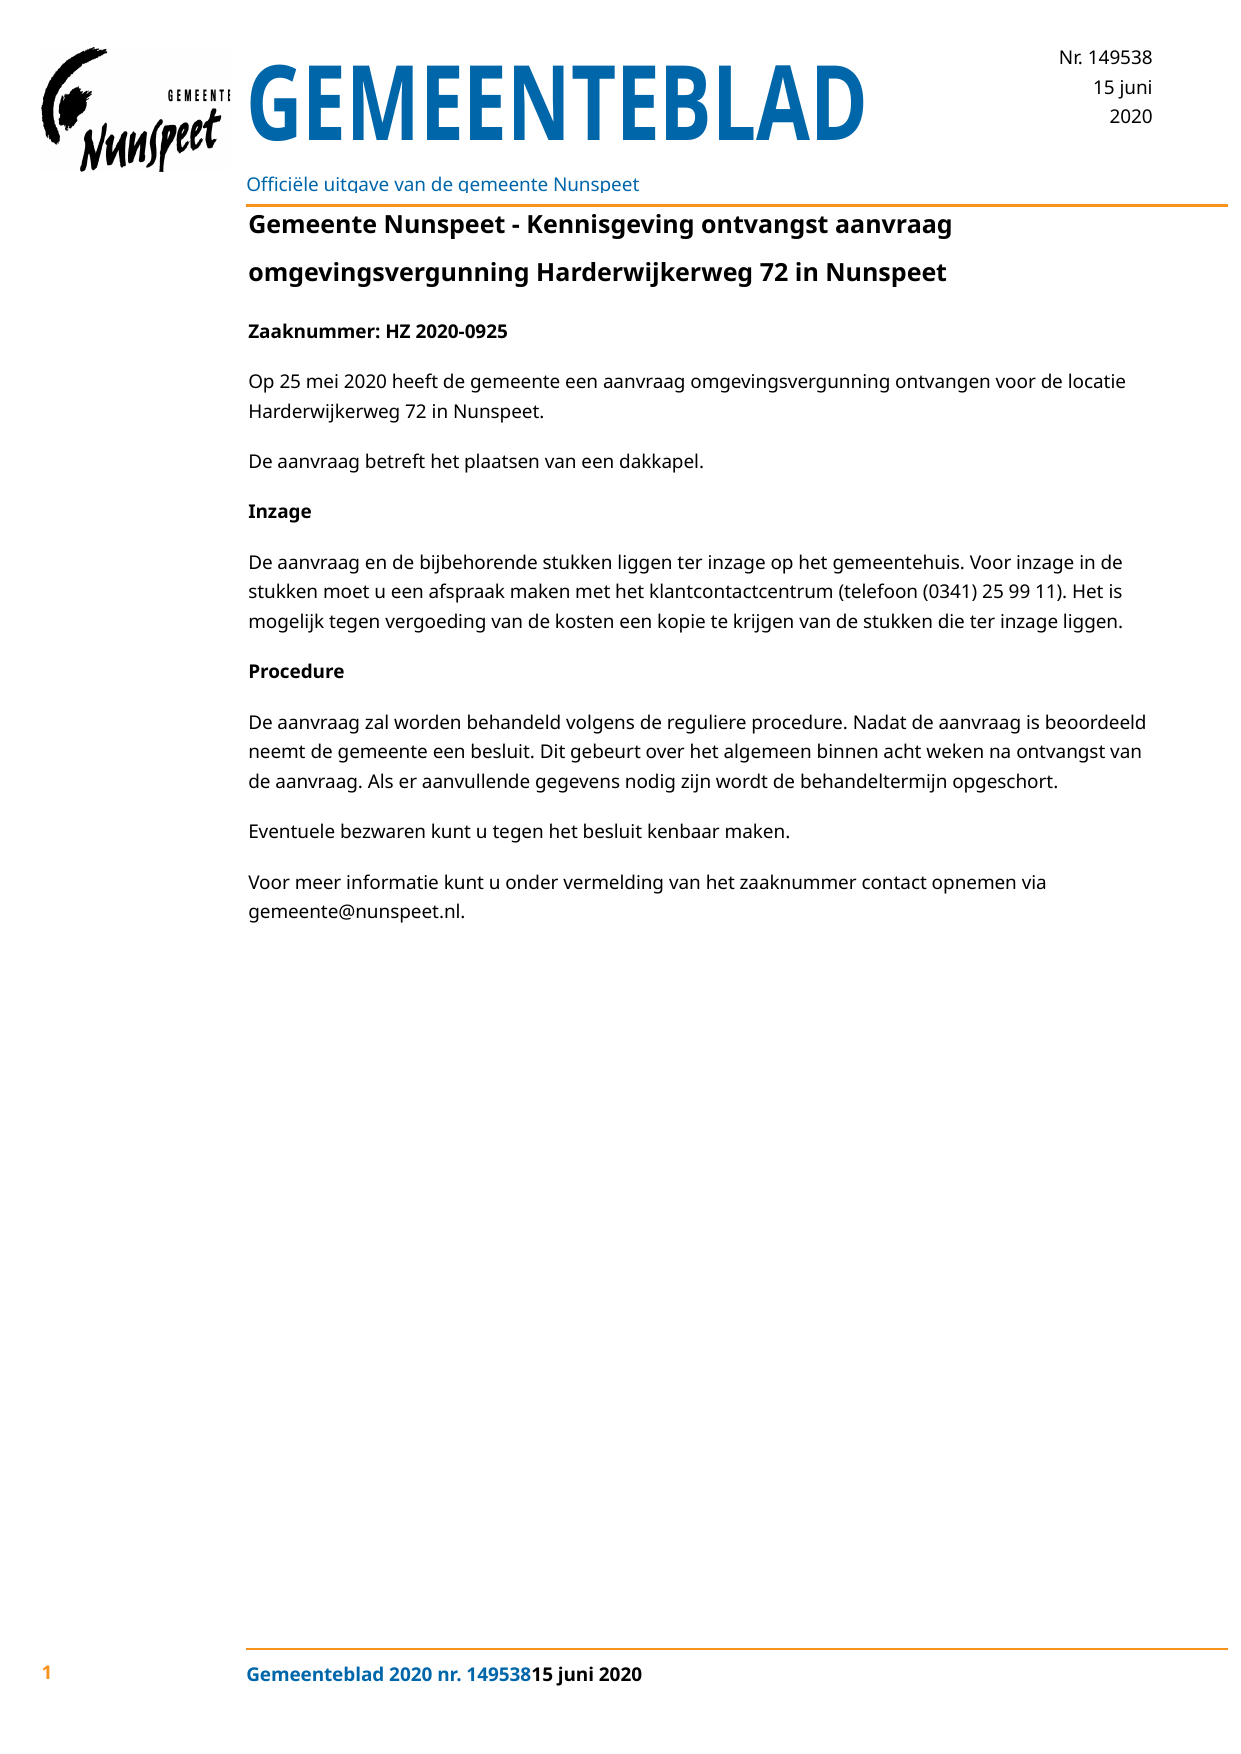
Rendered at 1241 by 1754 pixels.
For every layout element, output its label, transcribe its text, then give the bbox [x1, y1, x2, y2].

text Procedure [248, 659, 1152, 684]
text De aanvraag en de bijbehorende stukken liggen ter inzage op het gemeentehuis. Voor inzage in de stukken moet u een afspraak maken met het klantcontactcentrum (telefoon (0341) 25 99 11). Het is mogelijk tegen vergoeding van de kosten een kopie te krijgen van de stukken die ter inzage liggen. [248, 549, 1152, 634]
text Eventuele bezwaren kunt u tegen het besluit kenbaar maken. [248, 819, 1152, 844]
text Zaaknummer: HZ 2020-0925 [248, 318, 1152, 344]
text De aanvraag zal worden behandeld volgens de reguliere procedure. Nadat de aanvraag is beoordeeld neemt de gemeente een besluit. Dit gebeurt over het algemeen binnen acht weken na ontvangst van de aanvraag. Als er aanvullende gegevens nodig zijn wordt de behandeltermijn opgeschort. [248, 709, 1152, 794]
text Inzage [248, 499, 1152, 524]
text Op 25 mei 2020 heeft de gemeente een aanvraag omgevingsvergunning ontvangen voor de locatie Harderwijkerweg 72 in Nunspeet. [248, 368, 1152, 424]
text Voor meer informatie kunt u onder vermelding van het zaaknummer contact opnemen via gemeente@nunspeet.nl. [248, 869, 1152, 924]
text De aanvraag betreft het plaatsen van een dakkapel. [248, 448, 1152, 474]
picture [41, 47, 231, 172]
text Gemeente Nunspeet - Kennisgeving ontvangst aanvraag omgevingsvergunning Harderwijkerweg 72 in Nunspeet [248, 207, 1152, 288]
